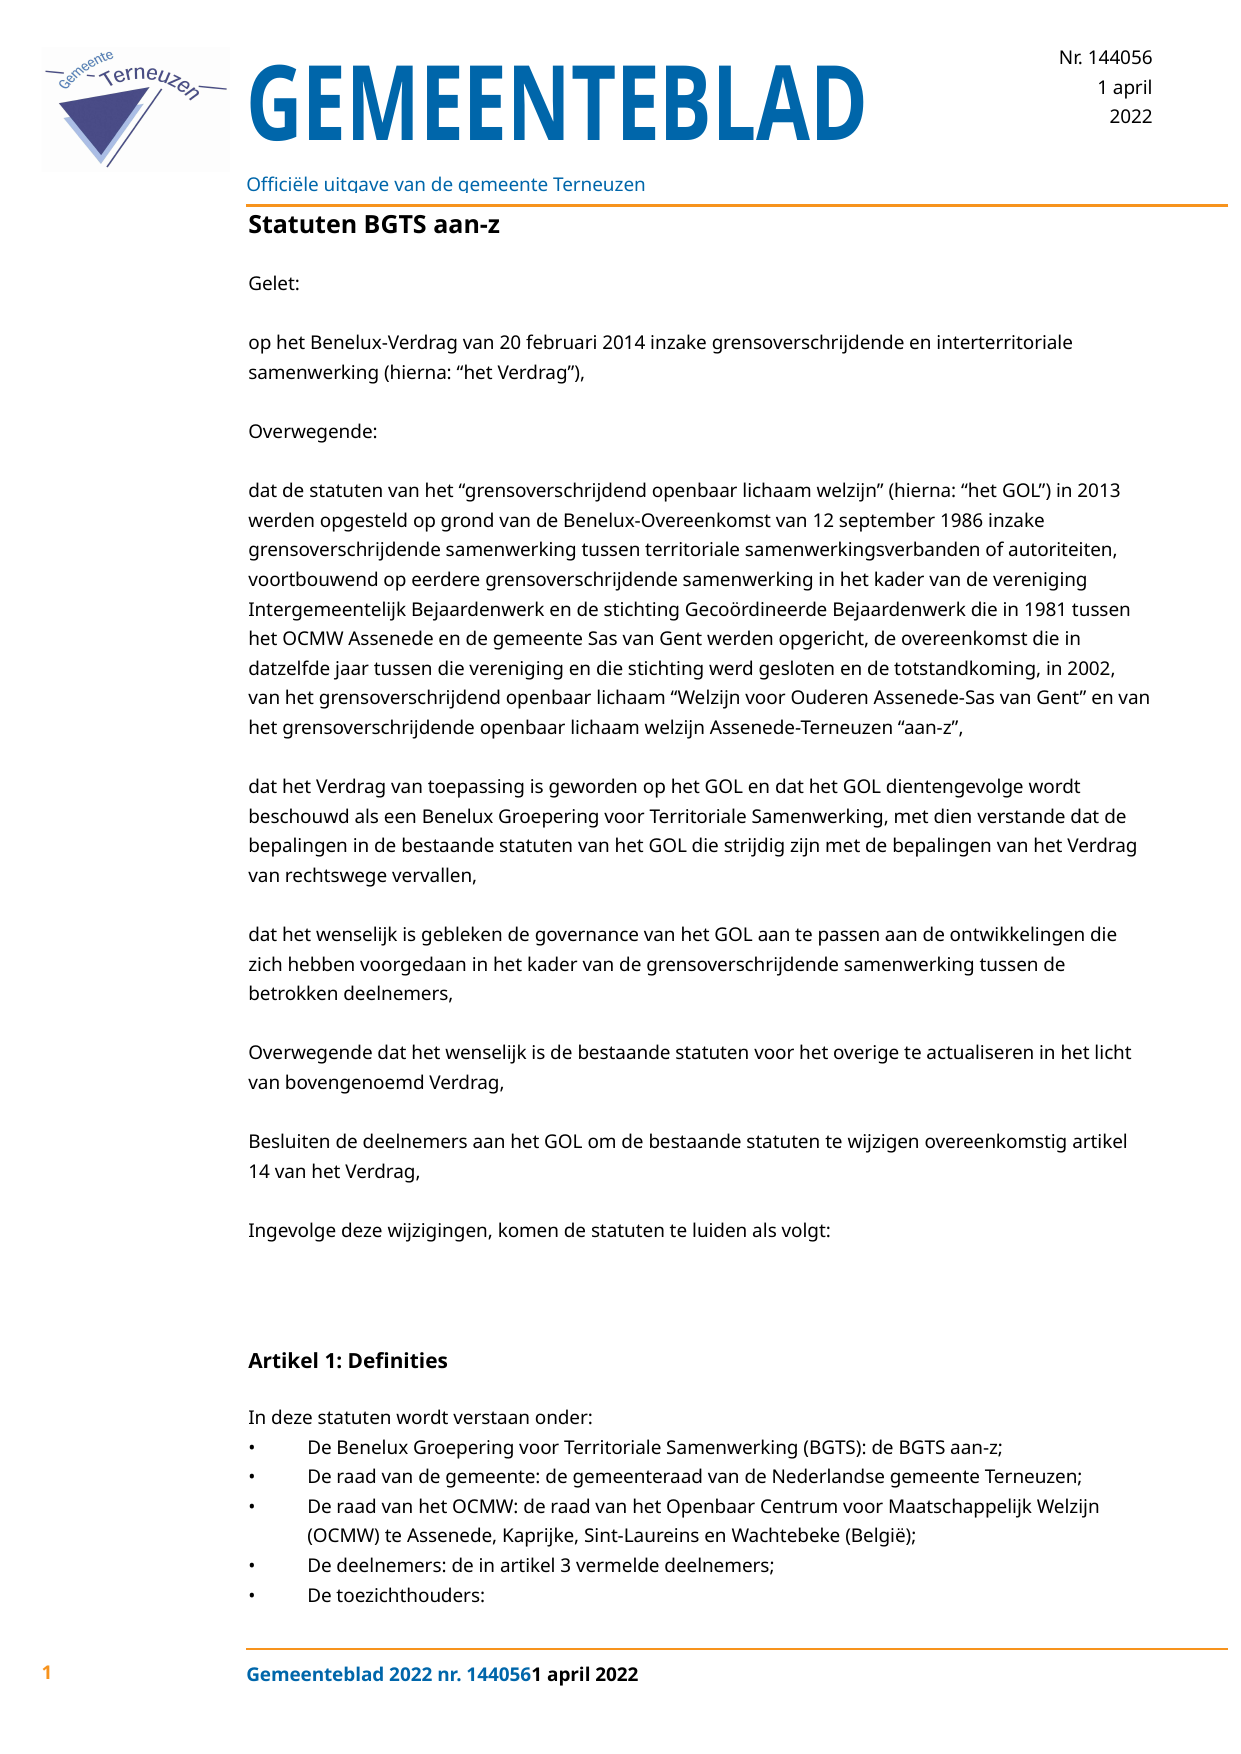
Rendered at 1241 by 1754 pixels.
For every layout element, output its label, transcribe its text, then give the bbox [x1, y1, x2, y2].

picture [41, 47, 231, 172]
text dat het Verdrag van toepassing is geworden op het GOL en dat het GOL dientengevolge wordt beschouwd als een Benelux Groepering voor Territoriale Samenwerking, met dien verstande dat de bepalingen in de bestaande statuten van het GOL die strijdig zijn met de bepalingen van het Verdrag van rechtswege vervallen, [248, 773, 1152, 888]
text Overwegende dat het wenselijk is de bestaande statuten voor het overige te actualiseren in het licht van bovengenoemd Verdrag, [248, 1039, 1152, 1095]
list De raad van het OCMW: de raad van het Openbaar Centrum voor Maatschappelijk Welzijn (OCMW) te Assenede, Kaprijke, Sint-Laureins en Wachtebeke (België); [248, 1493, 1152, 1548]
text Besluiten de deelnemers aan het GOL om de bestaande statuten te wijzigen overeenkomstig artikel 14 van het Verdrag, [248, 1128, 1152, 1183]
text dat het wenselijk is gebleken de governance van het GOL aan te passen aan de ontwikkelingen die zich hebben voorgedaan in het kader van de grensoverschrijdende samenwerking tussen de betrokken deelnemers, [248, 921, 1152, 1006]
text dat de statuten van het “grensoverschrijdend openbaar lichaam welzijn” (hierna: “het GOL”) in 2013 werden opgesteld op grond van de Benelux-Overeenkomst van 12 september 1986 inzake grensoverschrijdende samenwerking tussen territoriale samenwerkingsverbanden of autoriteiten, voortbouwend op eerdere grensoverschrijdende samenwerking in het kader van de vereniging Intergemeentelijk Bejaardenwerk en de stichting Gecoördineerde Bejaardenwerk die in 1981 tussen het OCMW Assenede en de gemeente Sas van Gent werden opgericht, de overeenkomst die in datzelfde jaar tussen die vereniging en die stichting werd gesloten en de totstandkoming, in 2002, van het grensoverschrijdend openbaar lichaam “Welzijn voor Ouderen Assenede-Sas van Gent” en van het grensoverschrijdende openbaar lichaam welzijn Assenede-Terneuzen “aan-z”, [248, 477, 1152, 740]
text Overwegende: [248, 418, 1152, 444]
text op het Benelux-Verdrag van 20 februari 2014 inzake grensoverschrijdende en interterritoriale samenwerking (hierna: “het Verdrag”), [248, 329, 1152, 385]
list De toezichthouders: [248, 1582, 1152, 1607]
list De raad van de gemeente: de gemeenteraad van de Nederlandse gemeente Terneuzen; [248, 1463, 1152, 1489]
text Gelet: [248, 270, 1152, 296]
list De deelnemers: de in artikel 3 vermelde deelnemers; [248, 1552, 1152, 1578]
text Ingevolge deze wijzigingen, komen de statuten te luiden als volgt: [248, 1217, 1152, 1243]
text Artikel 1: Definities [248, 1346, 1152, 1375]
text Statuten BGTS aan-z [248, 207, 1152, 241]
text In deze statuten wordt verstaan onder: [248, 1404, 1152, 1430]
list De Benelux Groepering voor Territoriale Samenwerking (BGTS): de BGTS aan-z; [248, 1434, 1152, 1459]
